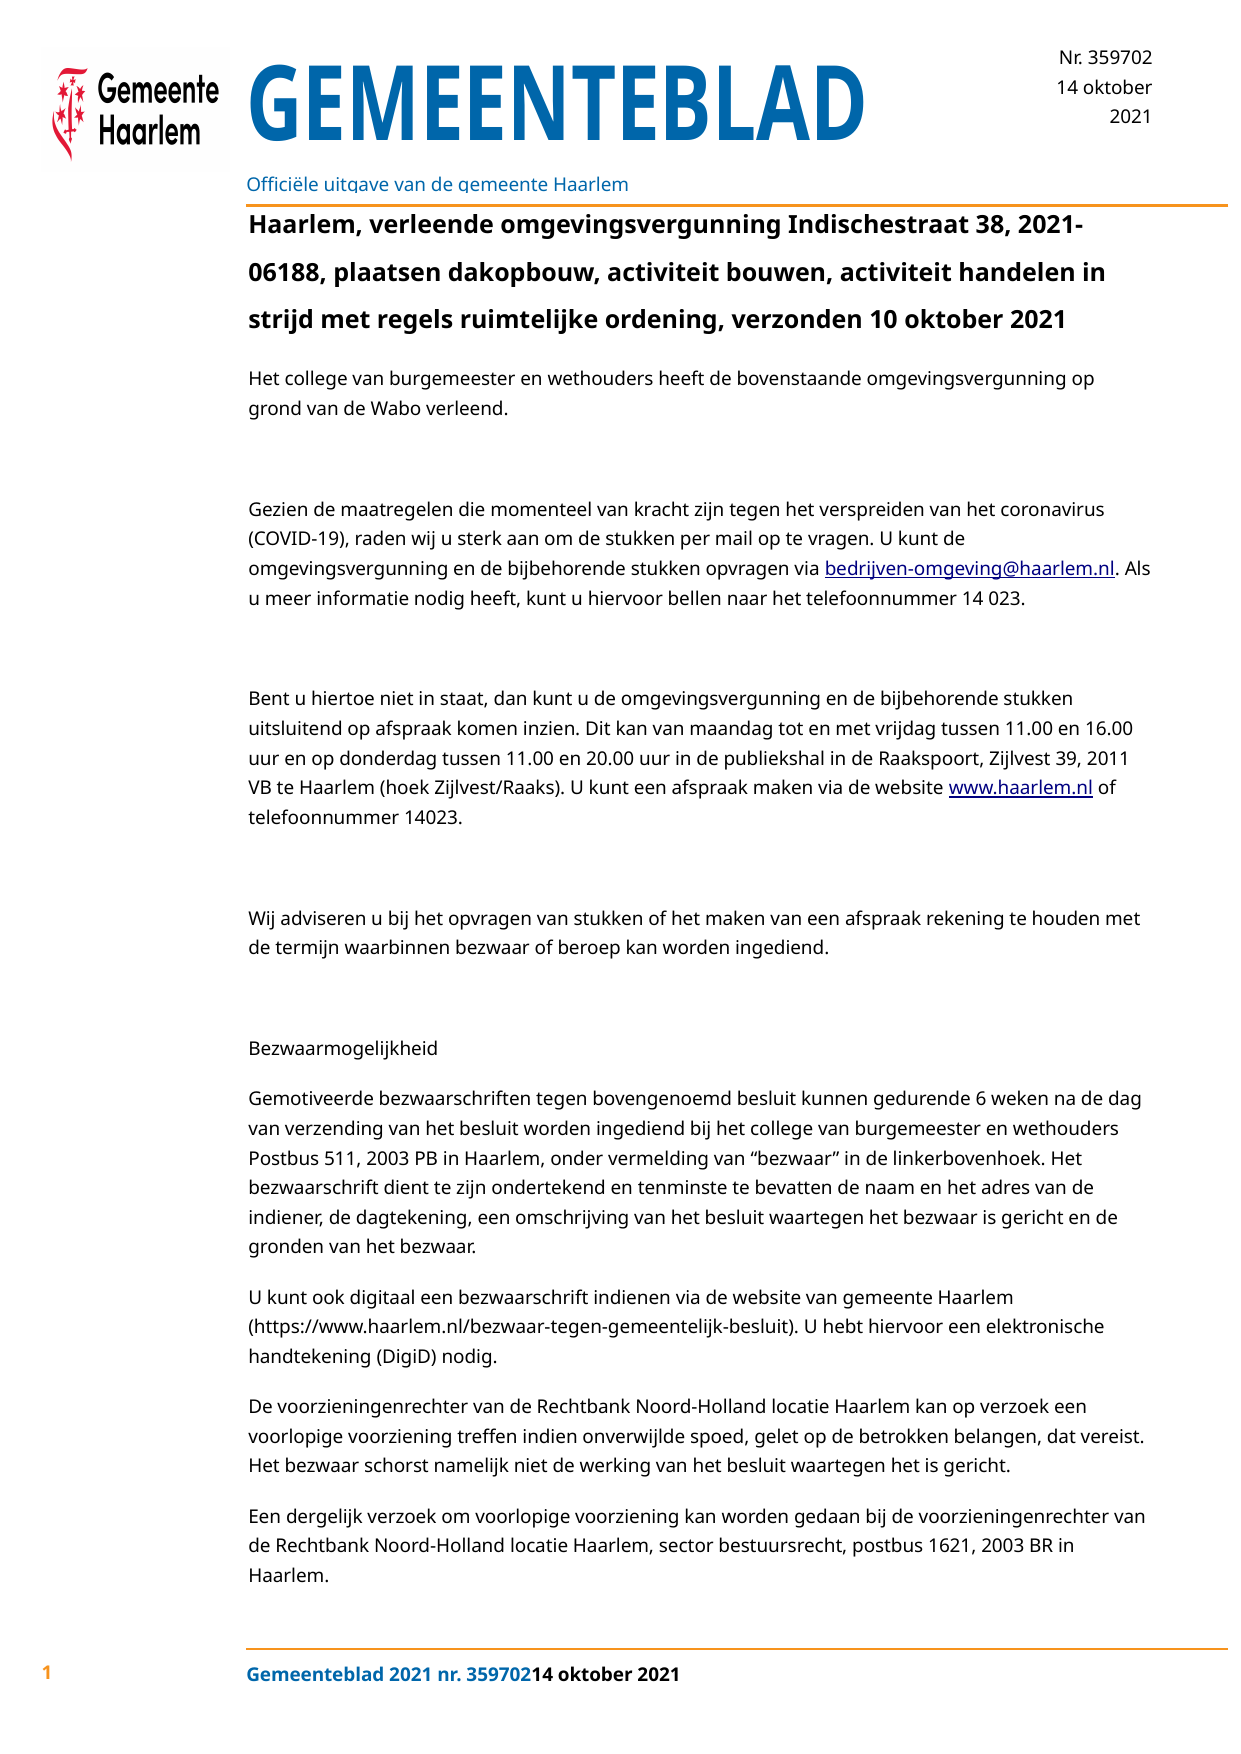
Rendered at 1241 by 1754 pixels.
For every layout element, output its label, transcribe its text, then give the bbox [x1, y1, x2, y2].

text Een dergelijk verzoek om voorlopige voorziening kan worden gedaan bij de voorzieningenrechter van de Rechtbank Noord-Holland locatie Haarlem, sector bestuursrecht, postbus 1621, 2003 BR in Haarlem. [248, 1503, 1152, 1588]
text Wij adviseren u bij het opvragen van stukken of het maken van een afspraak rekening te houden met de termijn waarbinnen bezwaar of beroep kan worden ingediend. [248, 905, 1152, 960]
picture [41, 47, 231, 172]
text De voorzieningenrechter van de Rechtbank Noord-Holland locatie Haarlem kan op verzoek een voorlopige voorziening treffen indien onverwijlde spoed, gelet op de betrokken belangen, dat vereist. Het bezwaar schorst namelijk niet de werking van het besluit waartegen het is gericht. [248, 1393, 1152, 1478]
text Haarlem, verleende omgevingsvergunning Indischestraat 38, 2021-06188, plaatsen dakopbouw, activiteit bouwen, activiteit handelen in strijd met regels ruimtelijke ordening, verzonden 10 oktober 2021 [248, 207, 1152, 336]
text Gemotiveerde bezwaarschriften tegen bovengenoemd besluit kunnen gedurende 6 weken na de dag van verzending van het besluit worden ingediend bij het college van burgemeester en wethouders Postbus 511, 2003 PB in Haarlem, onder vermelding van “bezwaar” in de linkerbovenhoek. Het bezwaarschrift dient te zijn ondertekend en tenminste te bevatten de naam en het adres van de indiener, de dagtekening, een omschrijving van het besluit waartegen het bezwaar is gericht en de gronden van het bezwaar. [248, 1086, 1152, 1259]
text Gezien de maatregelen die momenteel van kracht zijn tegen het verspreiden van het coronavirus (COVID-19), raden wij u sterk aan om de stukken per mail op te vragen. U kunt de omgevingsvergunning en de bijbehorende stukken opvragen via bedrijven-omgeving@haarlem.nl. Als u meer informatie nodig heeft, kunt u hiervoor bellen naar het telefoonnummer 14 023. [248, 496, 1152, 610]
text U kunt ook digitaal een bezwaarschrift indienen via de website van gemeente Haarlem (https://www.haarlem.nl/bezwaar-tegen-gemeentelijk-besluit). U hebt hiervoor een elektronische handtekening (DigiD) nodig. [248, 1284, 1152, 1369]
text Het college van burgemeester en wethouders heeft de bovenstaande omgevingsvergunning op grond van de Wabo verleend. [248, 366, 1152, 421]
text Bezwaarmogelijkheid [248, 1035, 1152, 1061]
text Bent u hiertoe niet in staat, dan kunt u de omgevingsvergunning en de bijbehorende stukken uitsluitend op afspraak komen inzien. Dit kan van maandag tot en met vrijdag tussen 11.00 en 16.00 uur en op donderdag tussen 11.00 en 20.00 uur in de publiekshal in de Raakspoort, Zijlvest 39, 2011 VB te Haarlem (hoek Zijlvest/Raaks). U kunt een afspraak maken via de website www.haarlem.nl of telefoonnummer 14023. [248, 686, 1152, 829]
